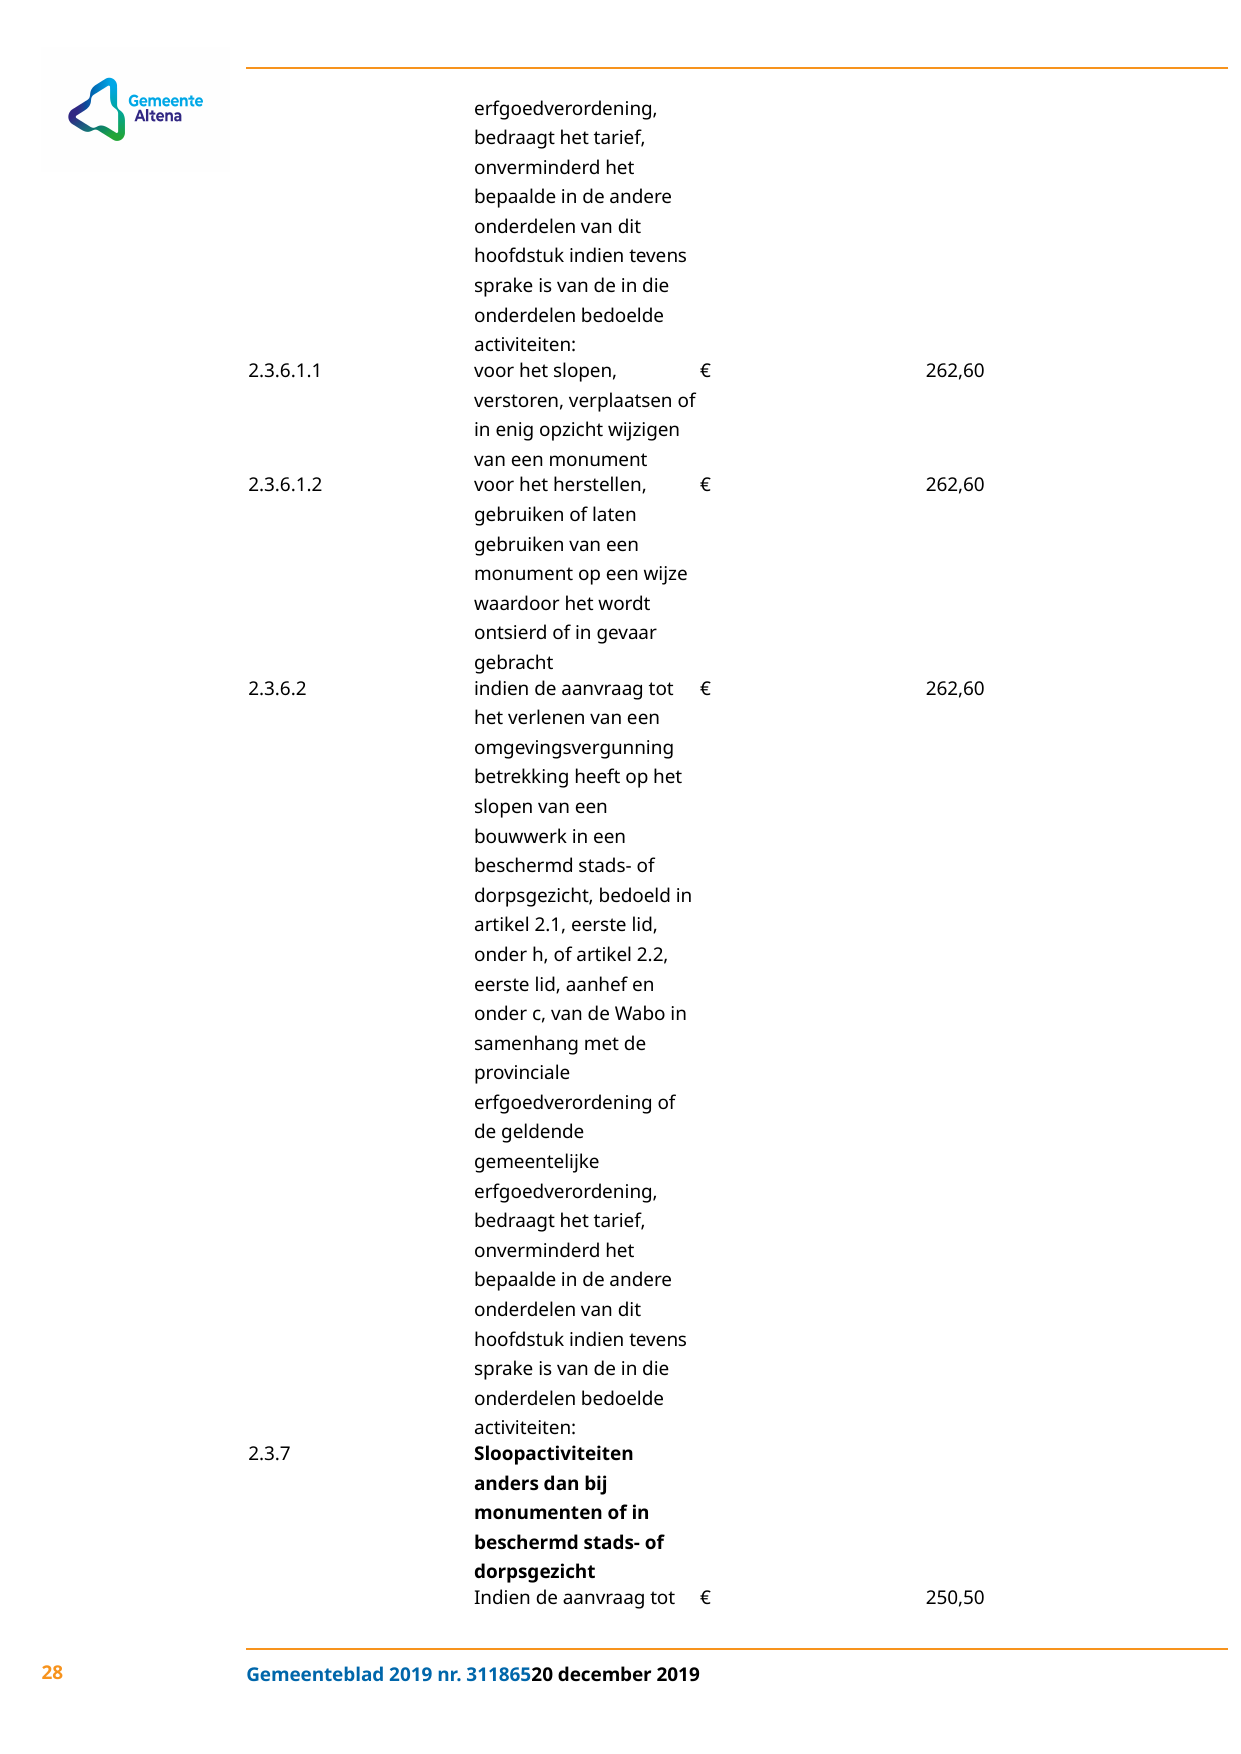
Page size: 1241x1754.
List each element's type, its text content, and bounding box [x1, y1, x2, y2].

picture [41, 47, 231, 172]
table_cell Indien de aanvraag tot [474, 1584, 700, 1610]
table_cell 262,60 [926, 357, 1152, 472]
table_cell [926, 1440, 1152, 1584]
table_cell [248, 1584, 474, 1610]
table_cell [926, 95, 1152, 357]
table_cell 2.3.7 [248, 1440, 474, 1584]
table_cell voor het herstellen, gebruiken of laten gebruiken van een monument op een wijze waardoor het wordt ontsierd of in gevaar gebracht [474, 472, 700, 675]
table_cell voor het slopen, verstoren, verplaatsen of in enig opzicht wijzigen van een monument [474, 357, 700, 472]
table_cell indien de aanvraag tot het verlenen van een omgevingsvergunning betrekking heeft op het slopen van een bouwwerk in een beschermd stads- of dorpsgezicht, bedoeld in artikel 2.1, eerste lid, onder h, of artikel 2.2, eerste lid, aanhef en onder c, van de Wabo in samenhang met de provinciale erfgoedverordening of de geldende gemeentelijke erfgoedverordening, bedraagt het tarief, onverminderd het bepaalde in de andere onderdelen van dit hoofdstuk indien tevens sprake is van de in die onderdelen bedoelde activiteiten: [474, 675, 700, 1440]
table_cell 2.3.6.1.2 [248, 472, 474, 675]
table_cell € [700, 1584, 926, 1610]
table_cell € [700, 675, 926, 1440]
table_cell 262,60 [926, 472, 1152, 675]
table_cell € [700, 472, 926, 675]
table_cell € [700, 357, 926, 472]
table_cell [700, 95, 926, 357]
table_cell Sloopactiviteiten anders dan bij monumenten of in beschermd stads- of dorpsgezicht [474, 1440, 700, 1584]
table_cell [700, 1440, 926, 1584]
table_cell [248, 95, 474, 357]
table_cell 262,60 [926, 675, 1152, 1440]
table_cell 2.3.6.1.1 [248, 357, 474, 472]
table_cell erfgoedverordening, bedraagt het tarief, onverminderd het bepaalde in de andere onderdelen van dit hoofdstuk indien tevens sprake is van de in die onderdelen bedoelde activiteiten: [474, 95, 700, 357]
table_cell 250,50 [926, 1584, 1152, 1610]
table_cell 2.3.6.2 [248, 675, 474, 1440]
